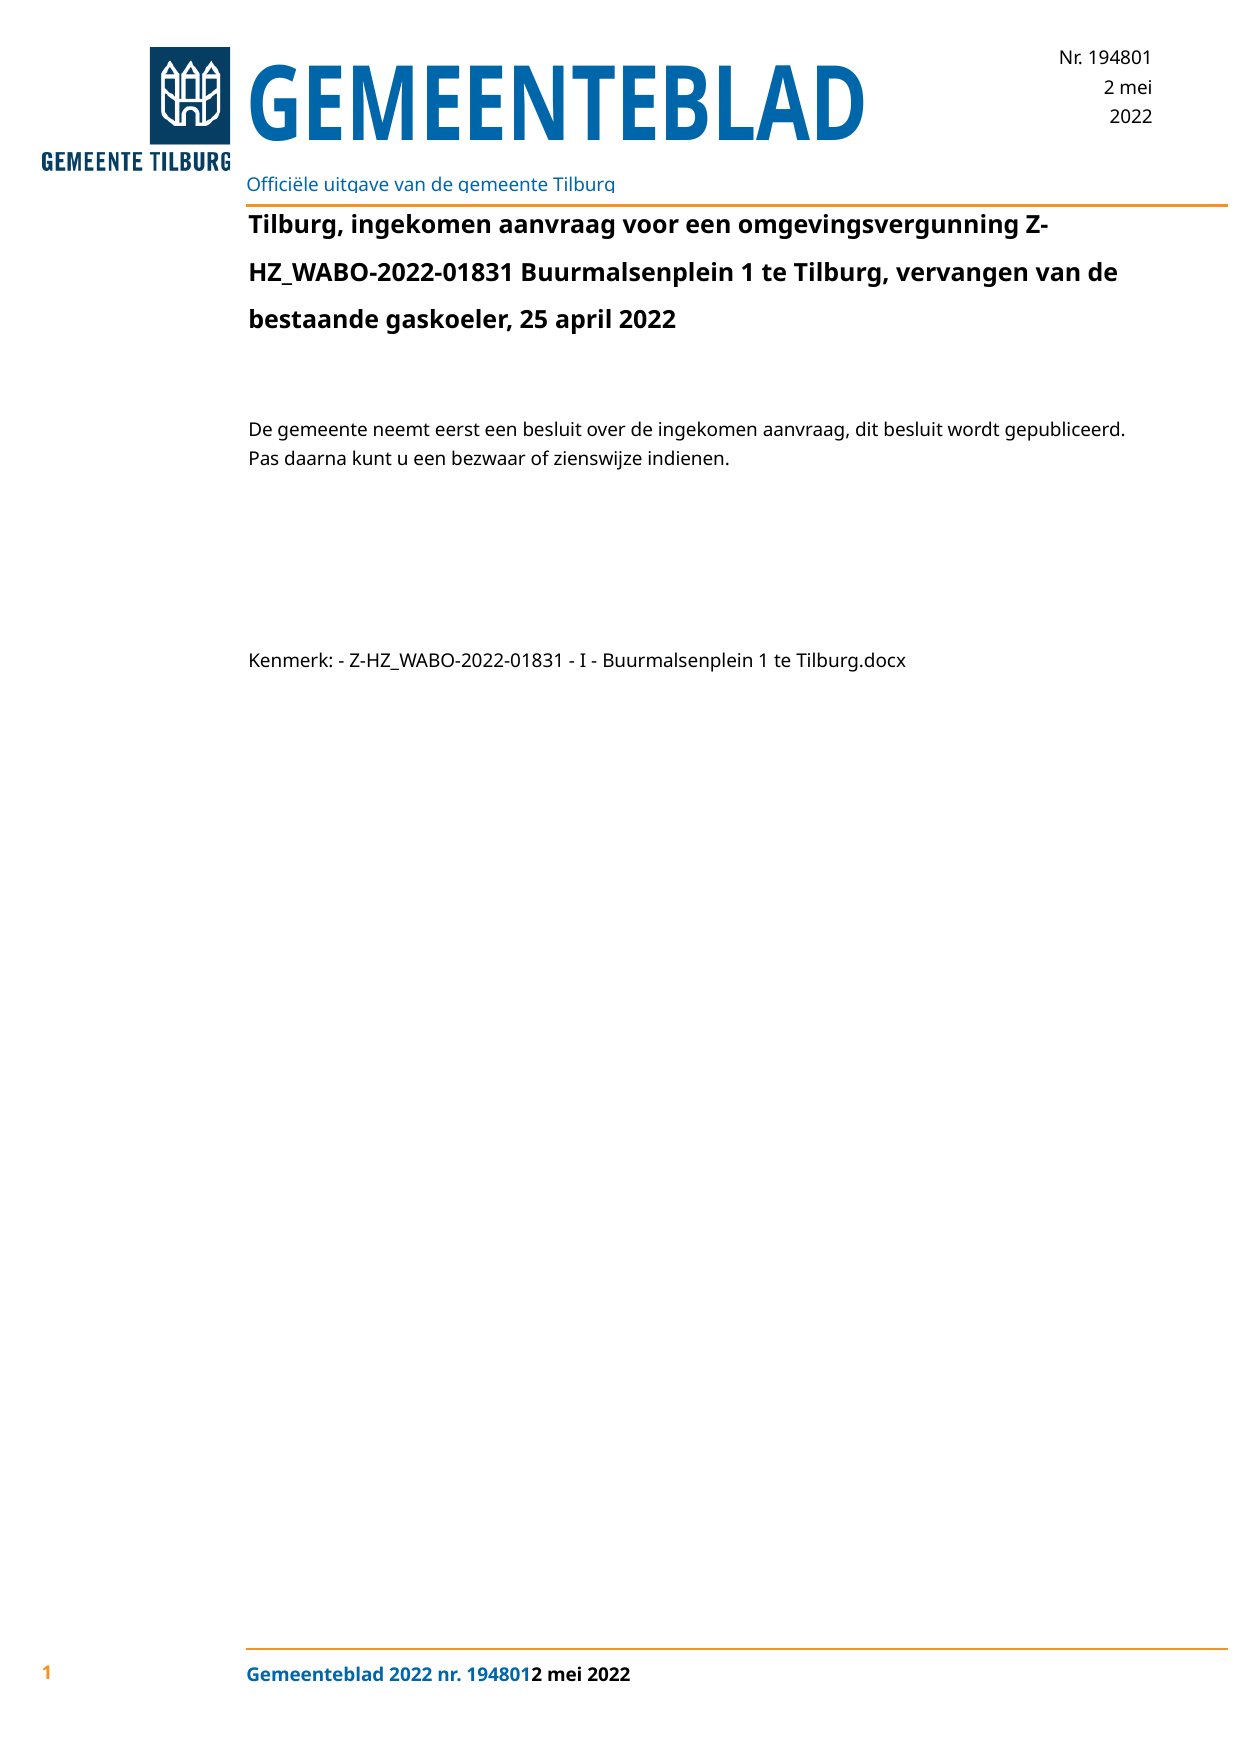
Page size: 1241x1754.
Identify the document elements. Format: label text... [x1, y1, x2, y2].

text De gemeente neemt eerst een besluit over de ingekomen aanvraag, dit besluit wordt gepubliceerd. Pas daarna kunt u een bezwaar of zienswijze indienen. [248, 416, 1152, 471]
text Kenmerk: - Z-HZ_WABO-2022-01831 - I - Buurmalsenplein 1 te Tilburg.docx [248, 647, 1152, 673]
picture [41, 47, 231, 172]
text Tilburg, ingekomen aanvraag voor een omgevingsvergunning Z-HZ_WABO-2022-01831 Buurmalsenplein 1 te Tilburg, vervangen van de bestaande gaskoeler, 25 april 2022 [248, 207, 1152, 336]
